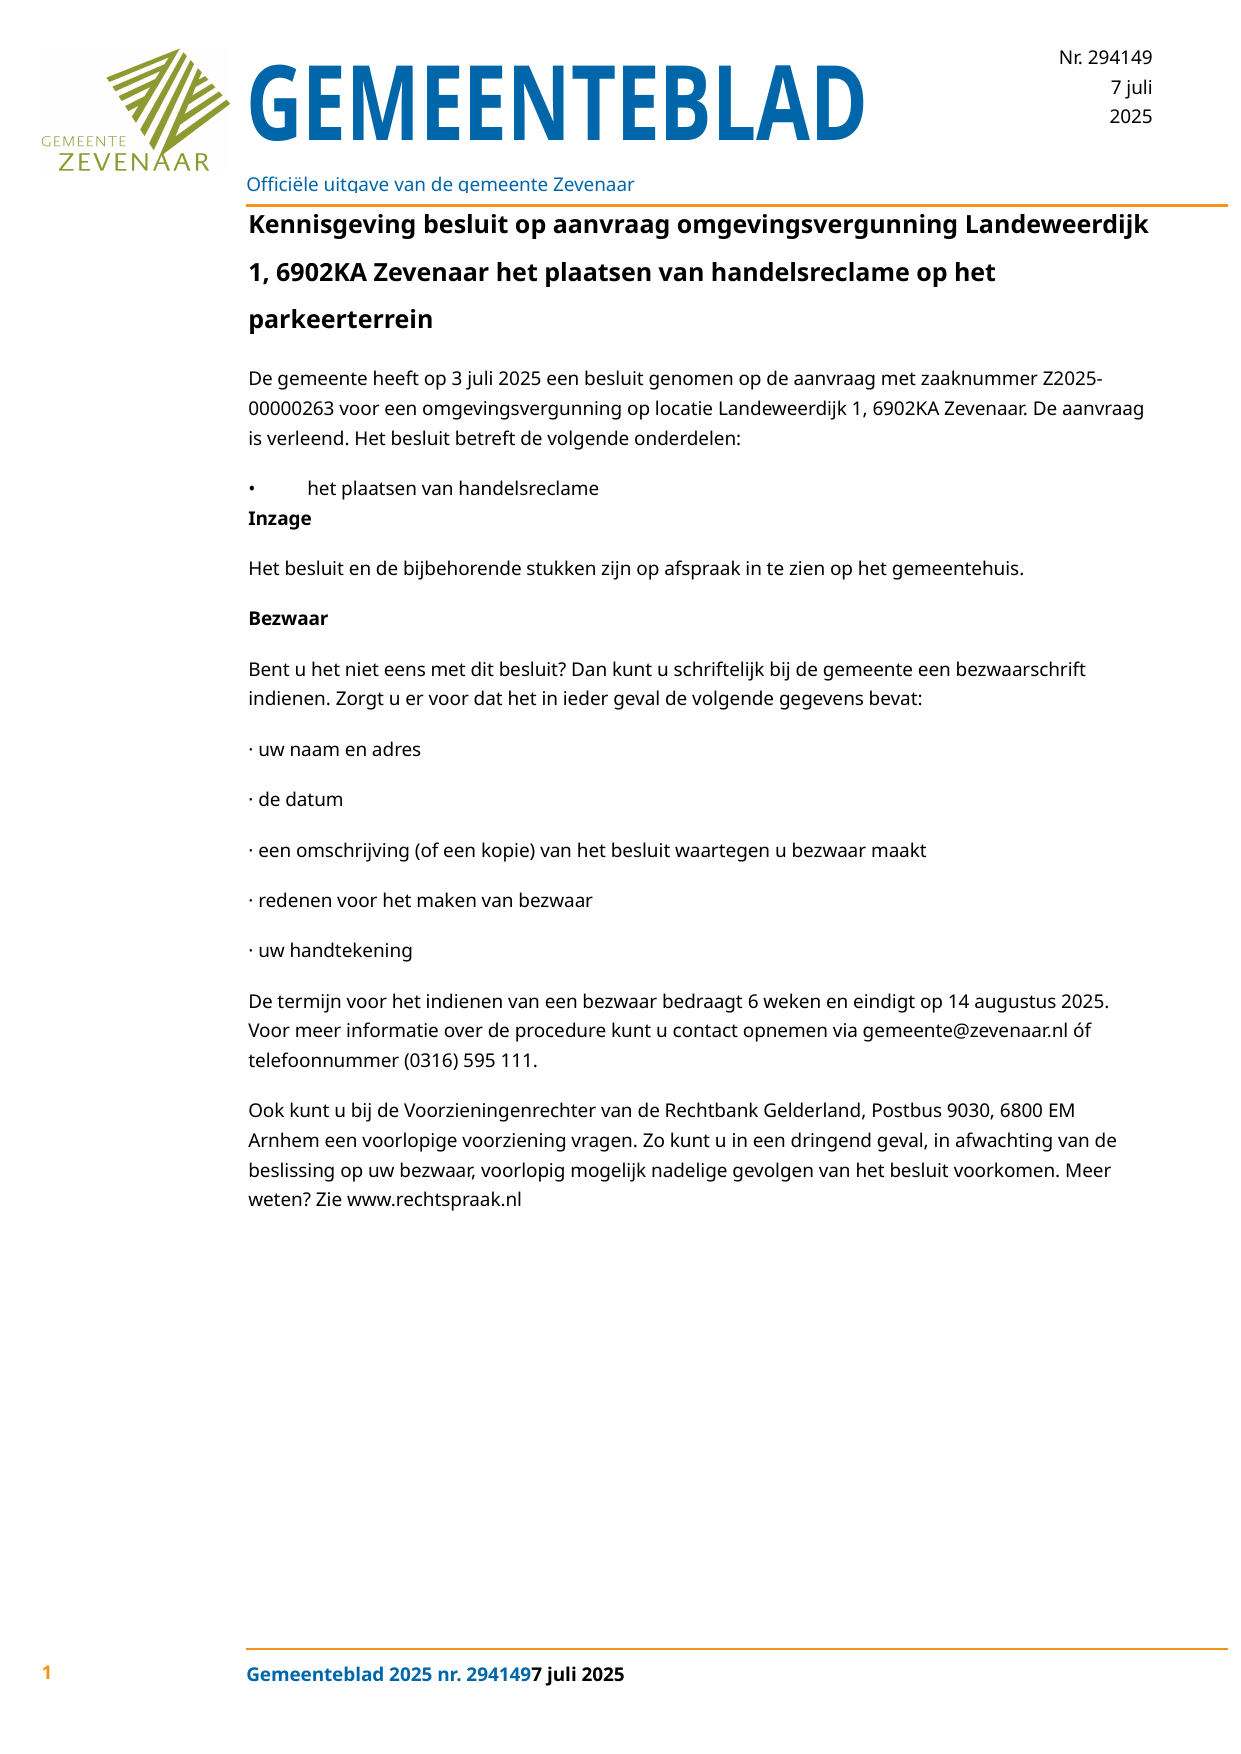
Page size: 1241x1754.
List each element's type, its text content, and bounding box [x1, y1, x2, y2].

text Bent u het niet eens met dit besluit? Dan kunt u schriftelijk bij de gemeente een bezwaarschrift indienen. Zorgt u er voor dat het in ieder geval de volgende gegevens bevat: [248, 656, 1152, 711]
text De termijn voor het indienen van een bezwaar bedraagt 6 weken en eindigt op 14 augustus 2025. Voor meer informatie over de procedure kunt u contact opnemen via gemeente@zevenaar.nl óf telefoonnummer (0316) 595 111. [248, 988, 1152, 1073]
text Het besluit en de bijbehorende stukken zijn op afspraak in te zien op het gemeentehuis. [248, 555, 1152, 581]
text · uw naam en adres [248, 736, 1152, 762]
text Inzage [248, 505, 1152, 530]
text · uw handtekening [248, 938, 1152, 963]
list het plaatsen van handelsreclame [248, 475, 1152, 501]
text · de datum [248, 786, 1152, 812]
text Ook kunt u bij de Voorzieningenrechter van de Rechtbank Gelderland, Postbus 9030, 6800 EM Arnhem een voorlopige voorziening vragen. Zo kunt u in een dringend geval, in afwachting van de beslissing op uw bezwaar, voorlopig mogelijk nadelige gevolgen van het besluit voorkomen. Meer weten? Zie www.rechtspraak.nl [248, 1098, 1152, 1212]
text Bezwaar [248, 606, 1152, 631]
text De gemeente heeft op 3 juli 2025 een besluit genomen op de aanvraag met zaaknummer Z2025-00000263 voor een omgevingsvergunning op locatie Landeweerdijk 1, 6902KA Zevenaar. De aanvraag is verleend. Het besluit betreft de volgende onderdelen: [248, 366, 1152, 450]
picture [41, 47, 231, 172]
text · een omschrijving (of een kopie) van het besluit waartegen u bezwaar maakt [248, 837, 1152, 862]
text · redenen voor het maken van bezwaar [248, 887, 1152, 913]
text Kennisgeving besluit op aanvraag omgevingsvergunning Landeweerdijk 1, 6902KA Zevenaar het plaatsen van handelsreclame op het parkeerterrein [248, 207, 1152, 336]
